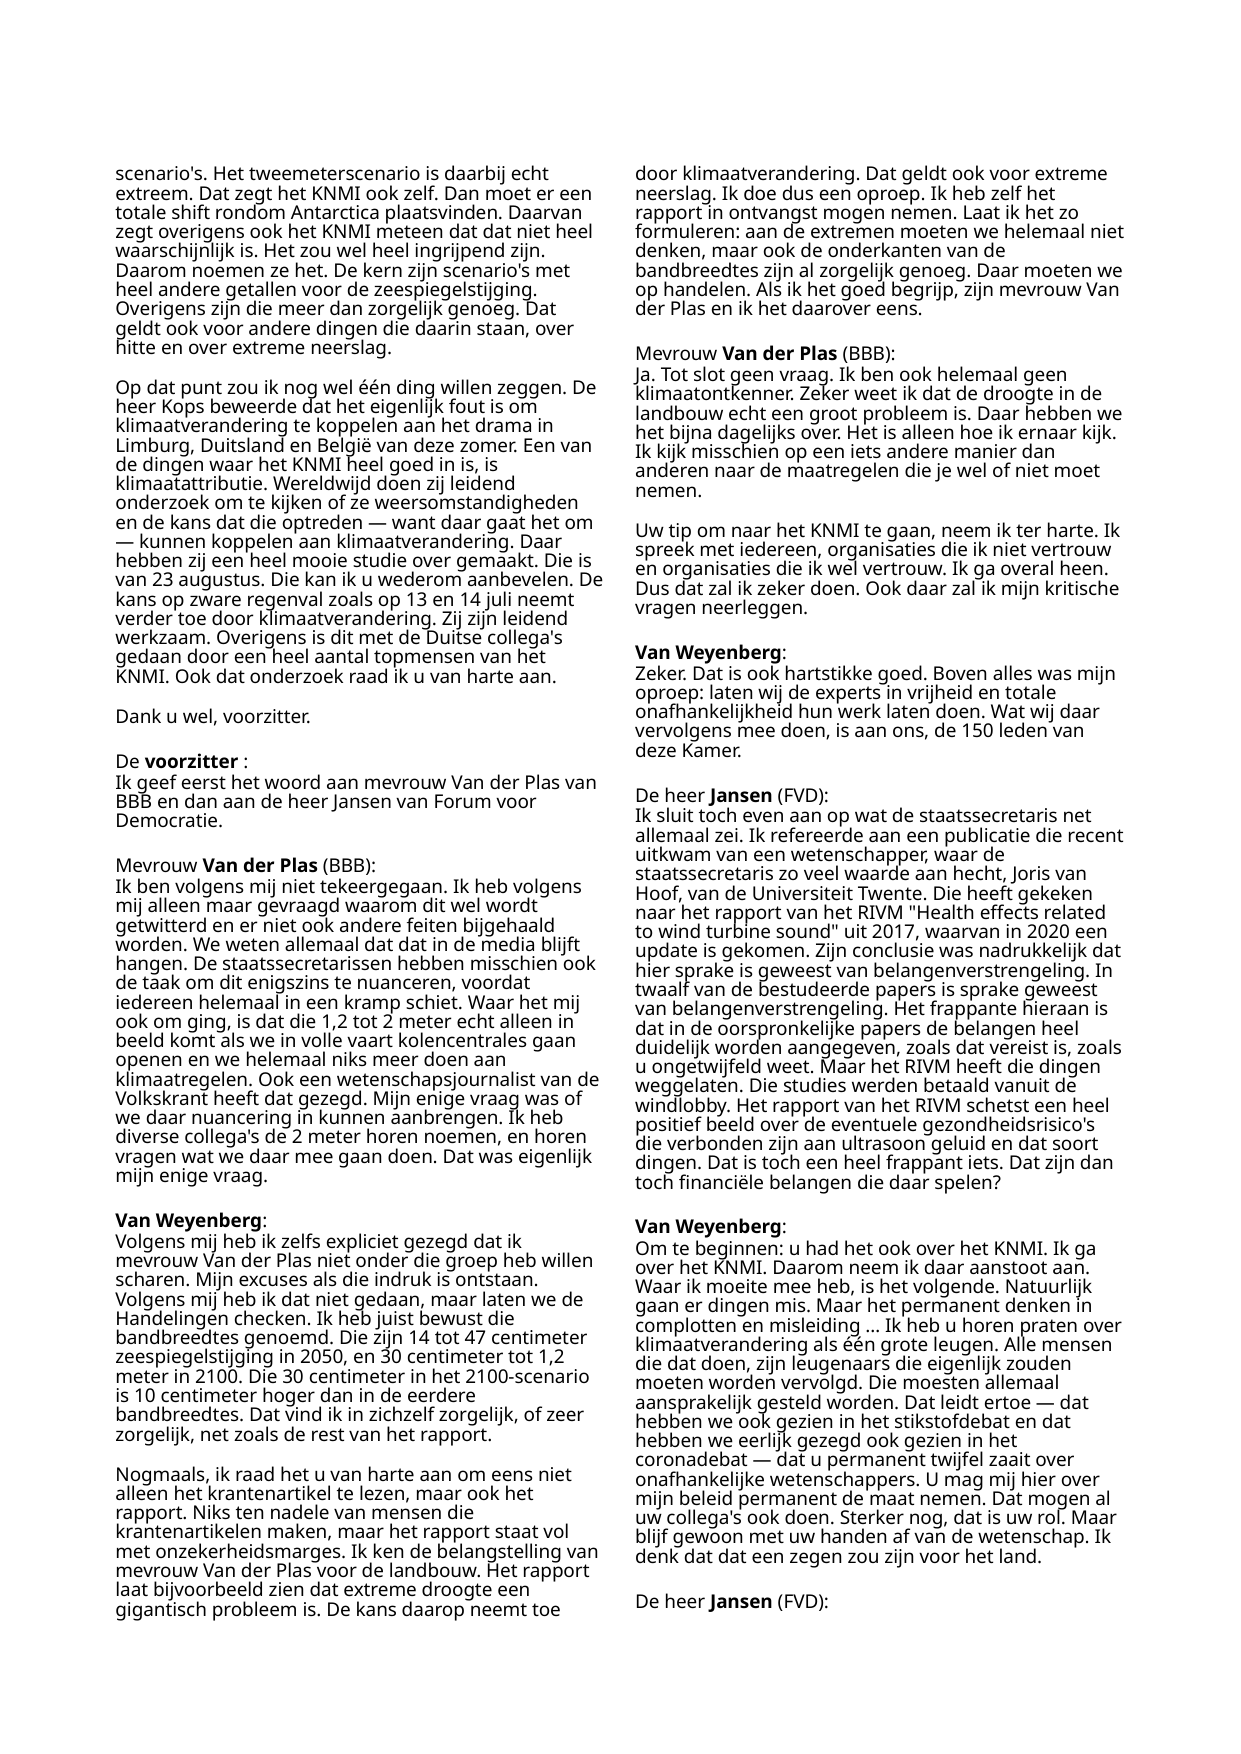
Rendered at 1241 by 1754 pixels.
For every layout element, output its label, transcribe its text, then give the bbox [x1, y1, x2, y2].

text Dank u wel, voorzitter. [115, 708, 605, 727]
text Ik geef eerst het woord aan mevrouw Van der Plas van BBB en dan aan de heer Jansen van Forum voor Democratie. [115, 774, 605, 831]
text De heer Jansen (FVD): [635, 1588, 1125, 1614]
text Van Weyenberg: [635, 1214, 1125, 1239]
text Zeker. Dat is ook hartstikke goed. Boven alles was mijn oproep: laten wij de experts in vrijheid en totale onafhankelijkheid hun werk laten doen. Wat wij daar vervolgens mee doen, is aan ons, de 150 leden van deze Kamer. [635, 664, 1125, 761]
text door klimaatverandering. Dat geldt ook voor extreme neerslag. Ik doe dus een oproep. Ik heb zelf het rapport in ontvangst mogen nemen. Laat ik het zo formuleren: aan de extremen moeten we helemaal niet denken, maar ook de onderkanten van de bandbreedtes zijn al zorgelijk genoeg. Daar moeten we op handelen. Als ik het goed begrijp, zijn mevrouw Van der Plas en ik het daarover eens. [635, 165, 1125, 319]
text Ja. Tot slot geen vraag. Ik ben ook helemaal geen klimaatontkenner. Zeker weet ik dat de droogte in de landbouw echt een groot probleem is. Daar hebben we het bijna dagelijks over. Het is alleen hoe ik ernaar kijk. Ik kijk misschien op een iets andere manier dan anderen naar de maatregelen die je wel of niet moet nemen. [635, 366, 1125, 501]
text Ik sluit toch even aan op wat de staatssecretaris net allemaal zei. Ik refereerde aan een publicatie die recent uitkwam van een wetenschapper, waar de staatssecretaris zo veel waarde aan hecht, Joris van Hoof, van de Universiteit Twente. Die heeft gekeken naar het rapport van het RIVM "Health effects related to wind turbine sound" uit 2017, waarvan in 2020 een update is gekomen. Zijn conclusie was nadrukkelijk dat hier sprake is geweest van belangenverstrengeling. In twaalf van de bestudeerde papers is sprake geweest van belangenverstrengeling. Het frappante hieraan is dat in de oorspronkelijke papers de belangen heel duidelijk worden aangegeven, zoals dat vereist is, zoals u ongetwijfeld weet. Maar het RIVM heeft die dingen weggelaten. Die studies werden betaald vanuit de windlobby. Het rapport van het RIVM schetst een heel positief beeld over de eventuele gezondheidsrisico's die verbonden zijn aan ultrasoon geluid en dat soort dingen. Dat is toch een heel frappant iets. Dat zijn dan toch financiële belangen die daar spelen? [635, 807, 1125, 1193]
text scenario's. Het tweemeterscenario is daarbij echt extreem. Dat zegt het KNMI ook zelf. Dan moet er een totale shift rondom Antarctica plaatsvinden. Daarvan zegt overigens ook het KNMI meteen dat dat niet heel waarschijnlijk is. Het zou wel heel ingrijpend zijn. Daarom noemen ze het. De kern zijn scenario's met heel andere getallen voor de zeespiegelstijging. Overigens zijn die meer dan zorgelijk genoeg. Dat geldt ook voor andere dingen die daarin staan, over hitte en over extreme neerslag. [115, 165, 605, 358]
text Volgens mij heb ik zelfs expliciet gezegd dat ik mevrouw Van der Plas niet onder die groep heb willen scharen. Mijn excuses als die indruk is ontstaan. Volgens mij heb ik dat niet gedaan, maar laten we de Handelingen checken. Ik heb juist bewust die bandbreedtes genoemd. Die zijn 14 tot 47 centimeter zeespiegelstijging in 2050, en 30 centimeter tot 1,2 meter in 2100. Die 30 centimeter in het 2100-scenario is 10 centimeter hoger dan in de eerdere bandbreedtes. Dat vind ik in zichzelf zorgelijk, of zeer zorgelijk, net zoals de rest van het rapport. [115, 1233, 605, 1445]
text Van Weyenberg: [115, 1207, 605, 1233]
text De heer Jansen (FVD): [635, 782, 1125, 807]
text Uw tip om naar het KNMI te gaan, neem ik ter harte. Ik spreek met iedereen, organisaties die ik niet vertrouw en organisaties die ik wel vertrouw. Ik ga overal heen. Dus dat zal ik zeker doen. Ook daar zal ik mijn kritische vragen neerleggen. [635, 522, 1125, 618]
text Ik ben volgens mij niet tekeergegaan. Ik heb volgens mij alleen maar gevraagd waarom dit wel wordt getwitterd en er niet ook andere feiten bijgehaald worden. We weten allemaal dat dat in de media blijft hangen. De staatssecretarissen hebben misschien ook de taak om dit enigszins te nuanceren, voordat iedereen helemaal in een kramp schiet. Waar het mij ook om ging, is dat die 1,2 tot 2 meter echt alleen in beeld komt als we in volle vaart kolencentrales gaan openen en we helemaal niks meer doen aan klimaatregelen. Ook een wetenschapsjournalist van de Volkskrant heeft dat gezegd. Mijn enige vraag was of we daar nuancering in kunnen aanbrengen. Ik heb diverse collega's de 2 meter horen noemen, en horen vragen wat we daar mee gaan doen. Dat was eigenlijk mijn enige vraag. [115, 878, 605, 1186]
text De voorzitter : [115, 748, 605, 774]
text Om te beginnen: u had het ook over het KNMI. Ik ga over het KNMI. Daarom neem ik daar aanstoot aan. Waar ik moeite mee heb, is het volgende. Natuurlijk gaan er dingen mis. Maar het permanent denken in complotten en misleiding … Ik heb u horen praten over klimaatverandering als één grote leugen. Alle mensen die dat doen, zijn leugenaars die eigenlijk zouden moeten worden vervolgd. Die moesten allemaal aansprakelijk gesteld worden. Dat leidt ertoe — dat hebben we ook gezien in het stikstofdebat en dat hebben we eerlijk gezegd ook gezien in het coronadebat — dat u permanent twijfel zaait over onafhankelijke wetenschappers. U mag mij hier over mijn beleid permanent de maat nemen. Dat mogen al uw collega's ook doen. Sterker nog, dat is uw rol. Maar blijf gewoon met uw handen af van de wetenschap. Ik denk dat dat een zegen zou zijn voor het land. [635, 1239, 1125, 1567]
text Mevrouw Van der Plas (BBB): [635, 340, 1125, 366]
text Mevrouw Van der Plas (BBB): [115, 852, 605, 878]
text Op dat punt zou ik nog wel één ding willen zeggen. De heer Kops beweerde dat het eigenlijk fout is om klimaatverandering te koppelen aan het drama in Limburg, Duitsland en België van deze zomer. Een van de dingen waar het KNMI heel goed in is, is klimaatattributie. Wereldwijd doen zij leidend onderzoek om te kijken of ze weersomstandigheden en de kans dat die optreden — want daar gaat het om — kunnen koppelen aan klimaatverandering. Daar hebben zij een heel mooie studie over gemaakt. Die is van 23 augustus. Die kan ik u wederom aanbevelen. De kans op zware regenval zoals op 13 en 14 juli neemt verder toe door klimaatverandering. Zij zijn leidend werkzaam. Overigens is dit met de Duitse collega's gedaan door een heel aantal topmensen van het KNMI. Ook dat onderzoek raad ik u van harte aan. [115, 379, 605, 687]
text Van Weyenberg: [635, 639, 1125, 664]
text Nogmaals, ik raad het u van harte aan om eens niet alleen het krantenartikel te lezen, maar ook het rapport. Niks ten nadele van mensen die krantenartikelen maken, maar het rapport staat vol met onzekerheidsmarges. Ik ken de belangstelling van mevrouw Van der Plas voor de landbouw. Het rapport laat bijvoorbeeld zien dat extreme droogte een gigantisch probleem is. De kans daarop neemt toe [115, 1466, 605, 1620]
